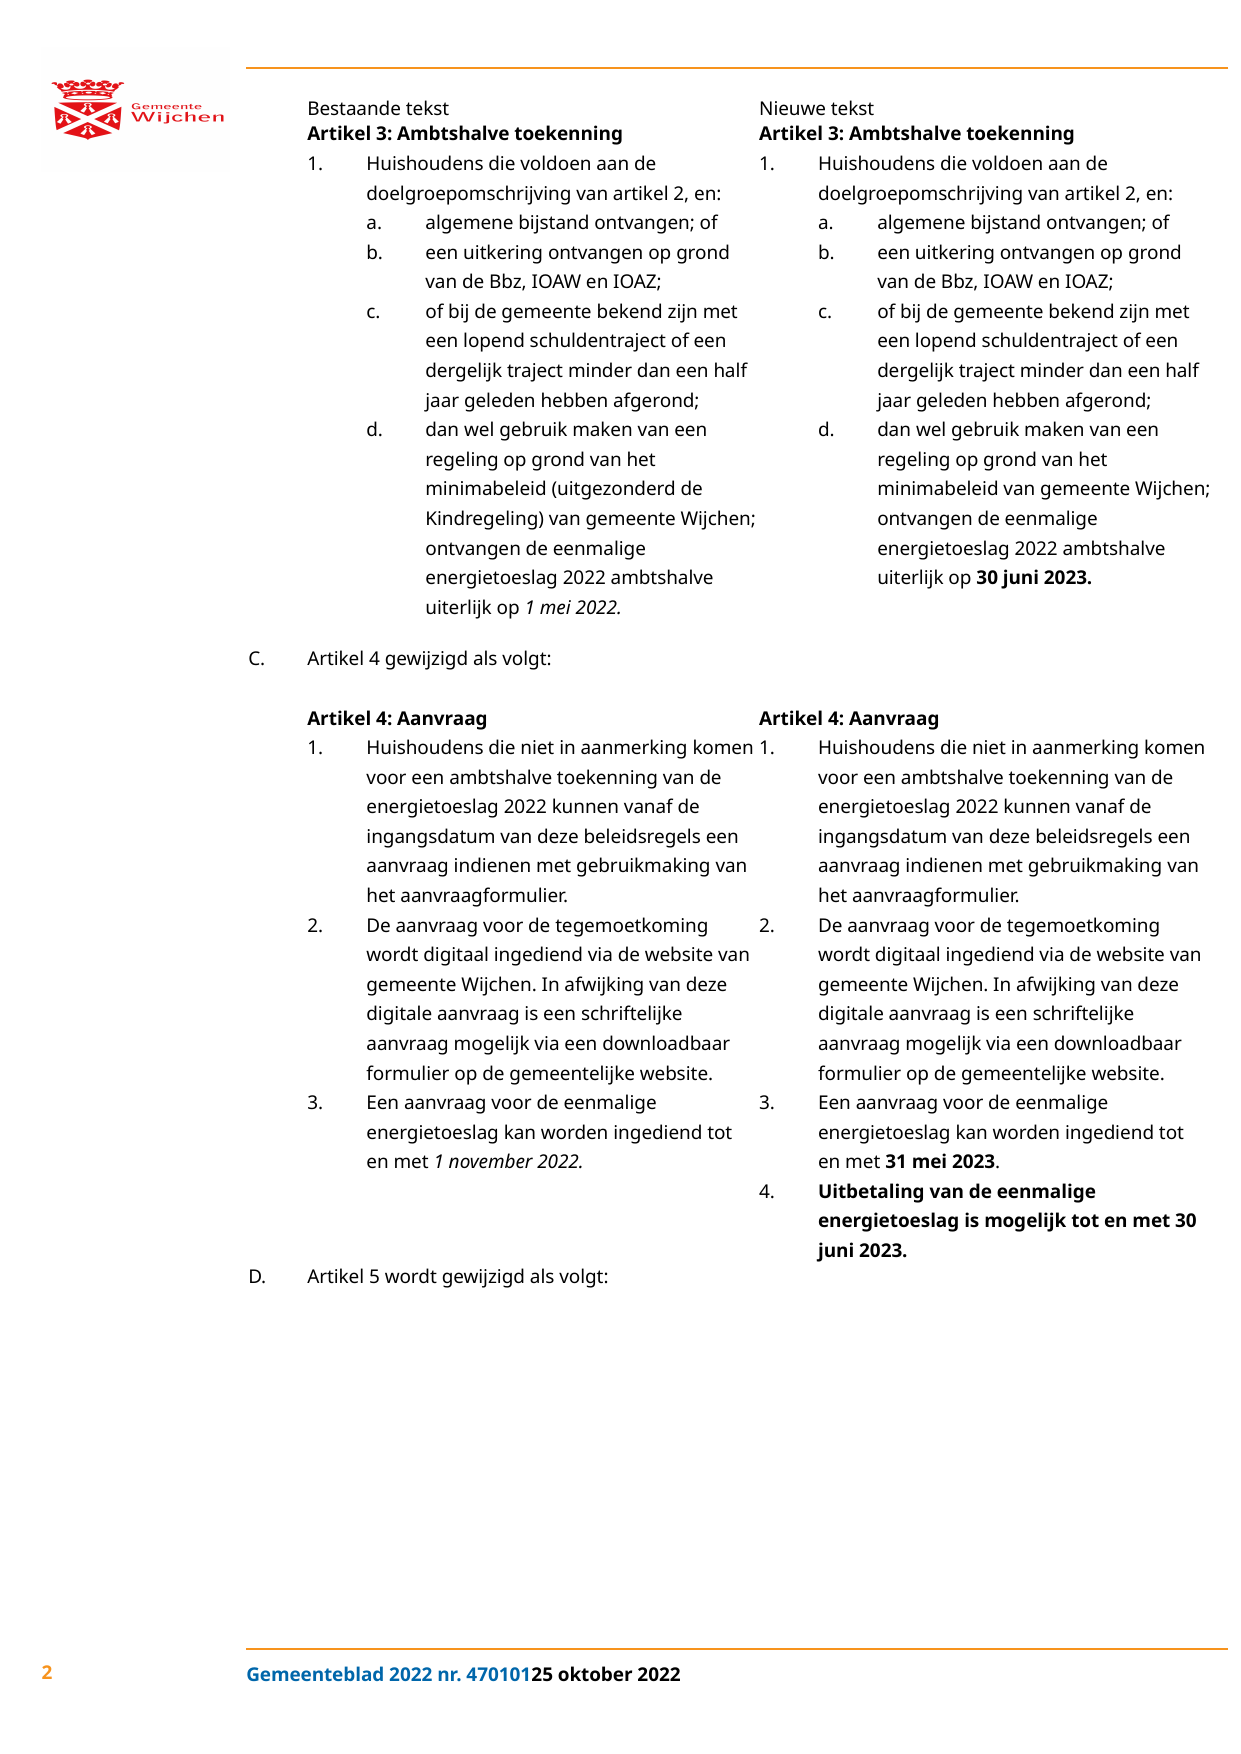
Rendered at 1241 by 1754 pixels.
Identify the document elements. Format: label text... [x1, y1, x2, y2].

list Artikel 4 gewijzigd als volgt: [248, 646, 1152, 671]
list Artikel 5 wordt gewijzigd als volgt: [248, 1263, 1152, 1289]
table_cell [759, 620, 1211, 645]
table_cell Artikel 3: Ambtshalve toekenning Huishoudens die voldoen aan de doelgroepomschrijving van artikel 2, en: algemene bijstand ontvangen; of een uitkering ontvangen op grond van de Bbz, IOAW en IOAZ; of bij de gemeente bekend zijn met een lopend schuldentraject of een dergelijk traject minder dan een half jaar geleden hebben afgerond; dan wel gebruik maken van een regeling op grond van het minimabeleid van gemeente Wijchen; ontvangen de eenmalige energietoeslag 2022 ambtshalve uiterlijk op 30 juni 2023. [759, 121, 1211, 620]
table_cell Artikel 3: Ambtshalve toekenning Huishoudens die voldoen aan de doelgroepomschrijving van artikel 2, en: algemene bijstand ontvangen; of een uitkering ontvangen op grond van de Bbz, IOAW en IOAZ; of bij de gemeente bekend zijn met een lopend schuldentraject of een dergelijk traject minder dan een half jaar geleden hebben afgerond; dan wel gebruik maken van een regeling op grond van het minimabeleid (uitgezonderd de Kindregeling) van gemeente Wijchen; ontvangen de eenmalige energietoeslag 2022 ambtshalve uiterlijk op 1 mei 2022. [307, 121, 759, 620]
table_header Bestaande tekst [307, 95, 759, 121]
table_cell [307, 620, 759, 645]
table_header Artikel 4: Aanvraag Huishoudens die niet in aanmerking komen voor een ambtshalve toekenning van de energietoeslag 2022 kunnen vanaf de ingangsdatum van deze beleidsregels een aanvraag indienen met gebruikmaking van het aanvraagformulier. De aanvraag voor de tegemoetkoming wordt digitaal ingediend via de website van gemeente Wijchen. In afwijking van deze digitale aanvraag is een schriftelijke aanvraag mogelijk via een downloadbaar formulier op de gemeentelijke website. Een aanvraag voor de eenmalige energietoeslag kan worden ingediend tot en met 1 november 2022. [307, 705, 759, 1263]
table_header Nieuwe tekst [759, 95, 1211, 121]
table_header Artikel 4: Aanvraag Huishoudens die niet in aanmerking komen voor een ambtshalve toekenning van de energietoeslag 2022 kunnen vanaf de ingangsdatum van deze beleidsregels een aanvraag indienen met gebruikmaking van het aanvraagformulier. De aanvraag voor de tegemoetkoming wordt digitaal ingediend via de website van gemeente Wijchen. In afwijking van deze digitale aanvraag is een schriftelijke aanvraag mogelijk via een downloadbaar formulier op de gemeentelijke website. Een aanvraag voor de eenmalige energietoeslag kan worden ingediend tot en met 31 mei 2023. Uitbetaling van de eenmalige energietoeslag is mogelijk tot en met 30 juni 2023. [759, 705, 1211, 1263]
picture [41, 47, 231, 172]
